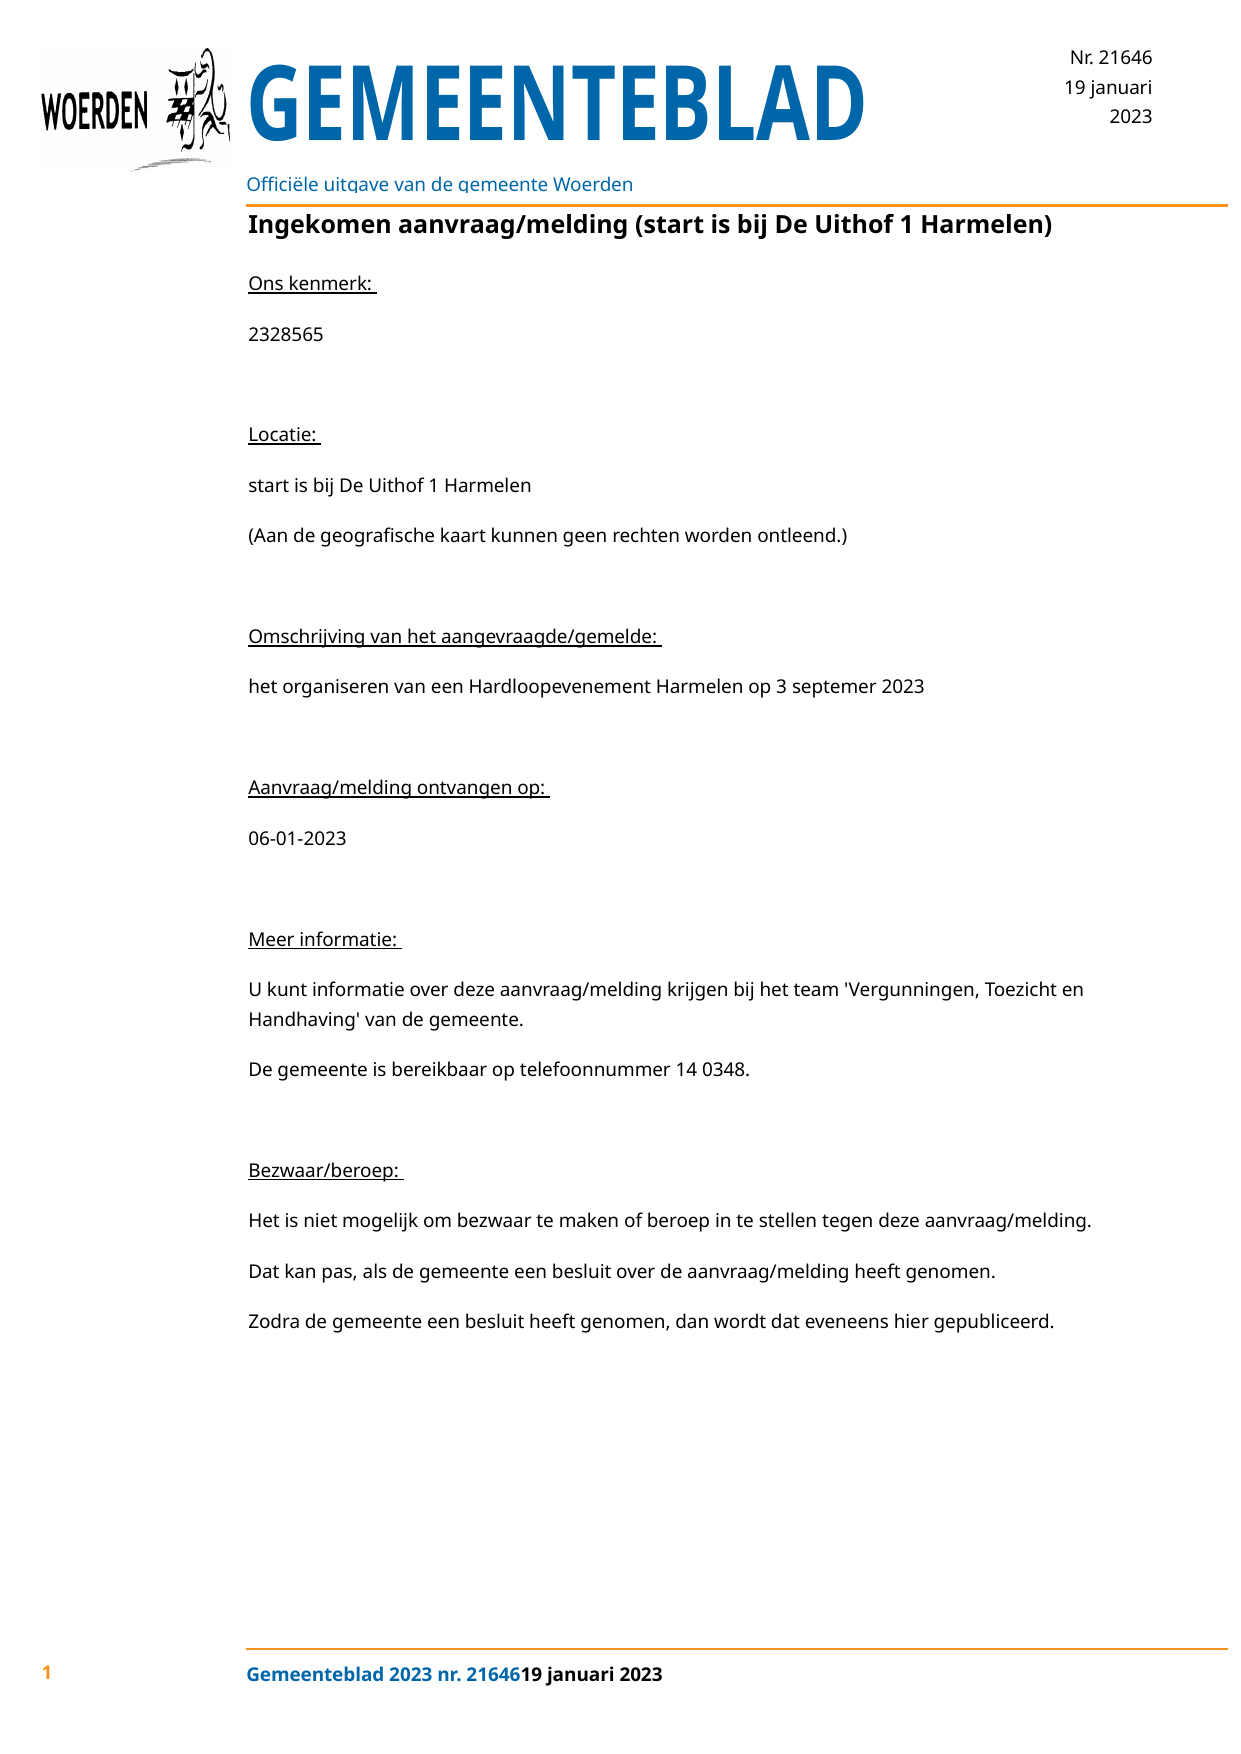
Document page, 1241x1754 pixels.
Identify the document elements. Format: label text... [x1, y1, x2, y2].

text start is bij De Uithof 1 Harmelen [248, 472, 1152, 498]
text Bezwaar/beroep: [248, 1157, 1152, 1183]
text 2328565 [248, 321, 1152, 346]
text Dat kan pas, als de gemeente een besluit over de aanvraag/melding heeft genomen. [248, 1258, 1152, 1283]
text Ons kenmerk: [248, 270, 1152, 296]
picture [41, 47, 231, 172]
text Aanvraag/melding ontvangen op: [248, 774, 1152, 800]
text Locatie: [248, 422, 1152, 447]
text Zodra de gemeente een besluit heeft genomen, dan wordt dat eveneens hier gepubliceerd. [248, 1308, 1152, 1334]
text 06-01-2023 [248, 825, 1152, 851]
text Omschrijving van het aangevraagde/gemelde: [248, 623, 1152, 649]
text Ingekomen aanvraag/melding (start is bij De Uithof 1 Harmelen) [248, 207, 1152, 241]
text De gemeente is bereikbaar op telefoonnummer 14 0348. [248, 1056, 1152, 1082]
text U kunt informatie over deze aanvraag/melding krijgen bij het team 'Vergunningen, Toezicht en Handhaving' van de gemeente. [248, 976, 1152, 1031]
text Meer informatie: [248, 926, 1152, 951]
text Het is niet mogelijk om bezwaar te maken of beroep in te stellen tegen deze aanvraag/melding. [248, 1207, 1152, 1233]
text het organiseren van een Hardloopevenement Harmelen op 3 septemer 2023 [248, 674, 1152, 699]
text (Aan de geografische kaart kunnen geen rechten worden ontleend.) [248, 522, 1152, 548]
